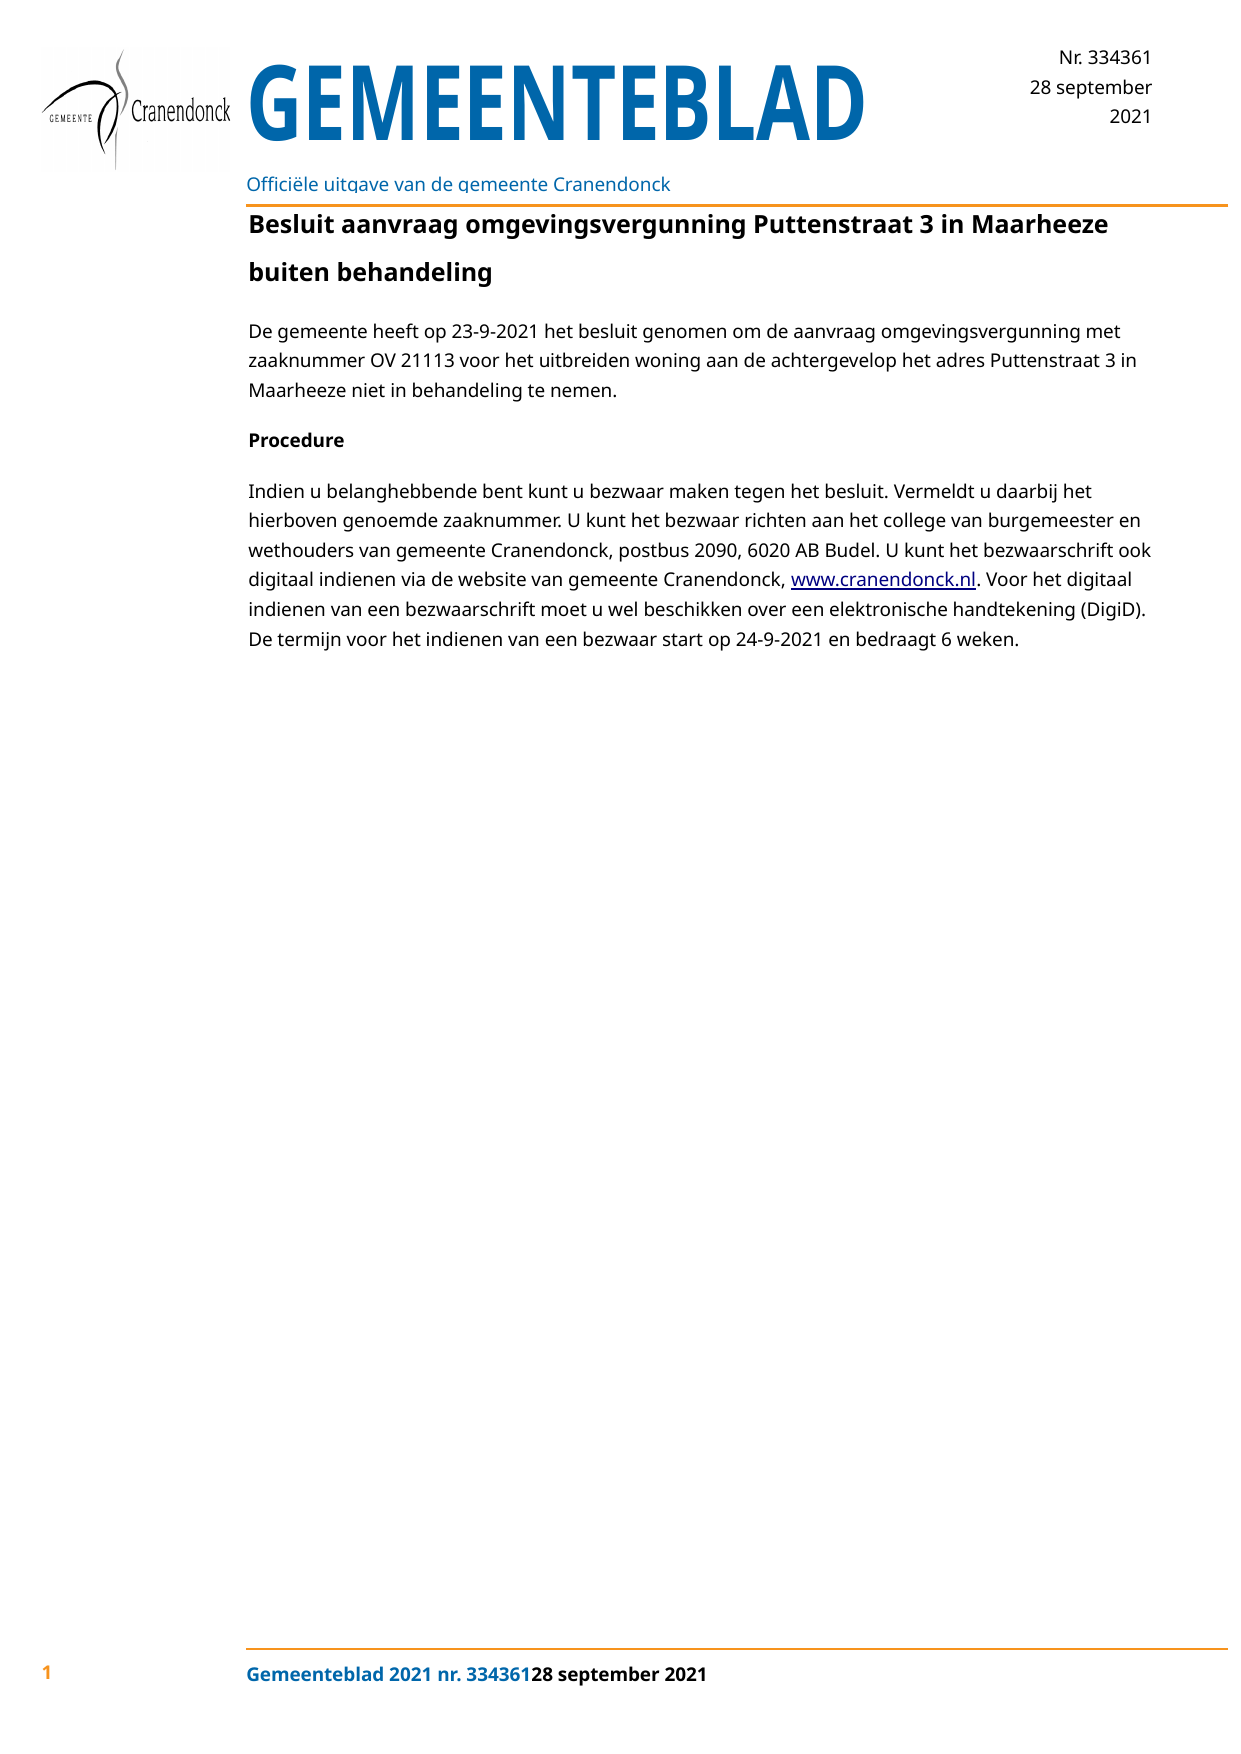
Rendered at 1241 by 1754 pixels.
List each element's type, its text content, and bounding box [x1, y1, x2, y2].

text Besluit aanvraag omgevingsvergunning Puttenstraat 3 in Maarheeze buiten behandeling [248, 207, 1152, 288]
picture [41, 47, 231, 172]
text Indien u belanghebbende bent kunt u bezwaar maken tegen het besluit. Vermeldt u daarbij het hierboven genoemde zaaknummer. U kunt het bezwaar richten aan het college van burgemeester en wethouders van gemeente Cranendonck, postbus 2090, 6020 AB Budel. U kunt het bezwaarschrift ook digitaal indienen via de website van gemeente Cranendonck, www.cranendonck.nl. Voor het digitaal indienen van een bezwaarschrift moet u wel beschikken over een elektronische handtekening (DigiD). De termijn voor het indienen van een bezwaar start op 24-9-2021 en bedraagt 6 weken. [248, 478, 1152, 652]
text Procedure [248, 427, 1152, 453]
text De gemeente heeft op 23-9-2021 het besluit genomen om de aanvraag omgevingsvergunning met zaaknummer OV 21113 voor het uitbreiden woning aan de achtergevelop het adres Puttenstraat 3 in Maarheeze niet in behandeling te nemen. [248, 318, 1152, 403]
